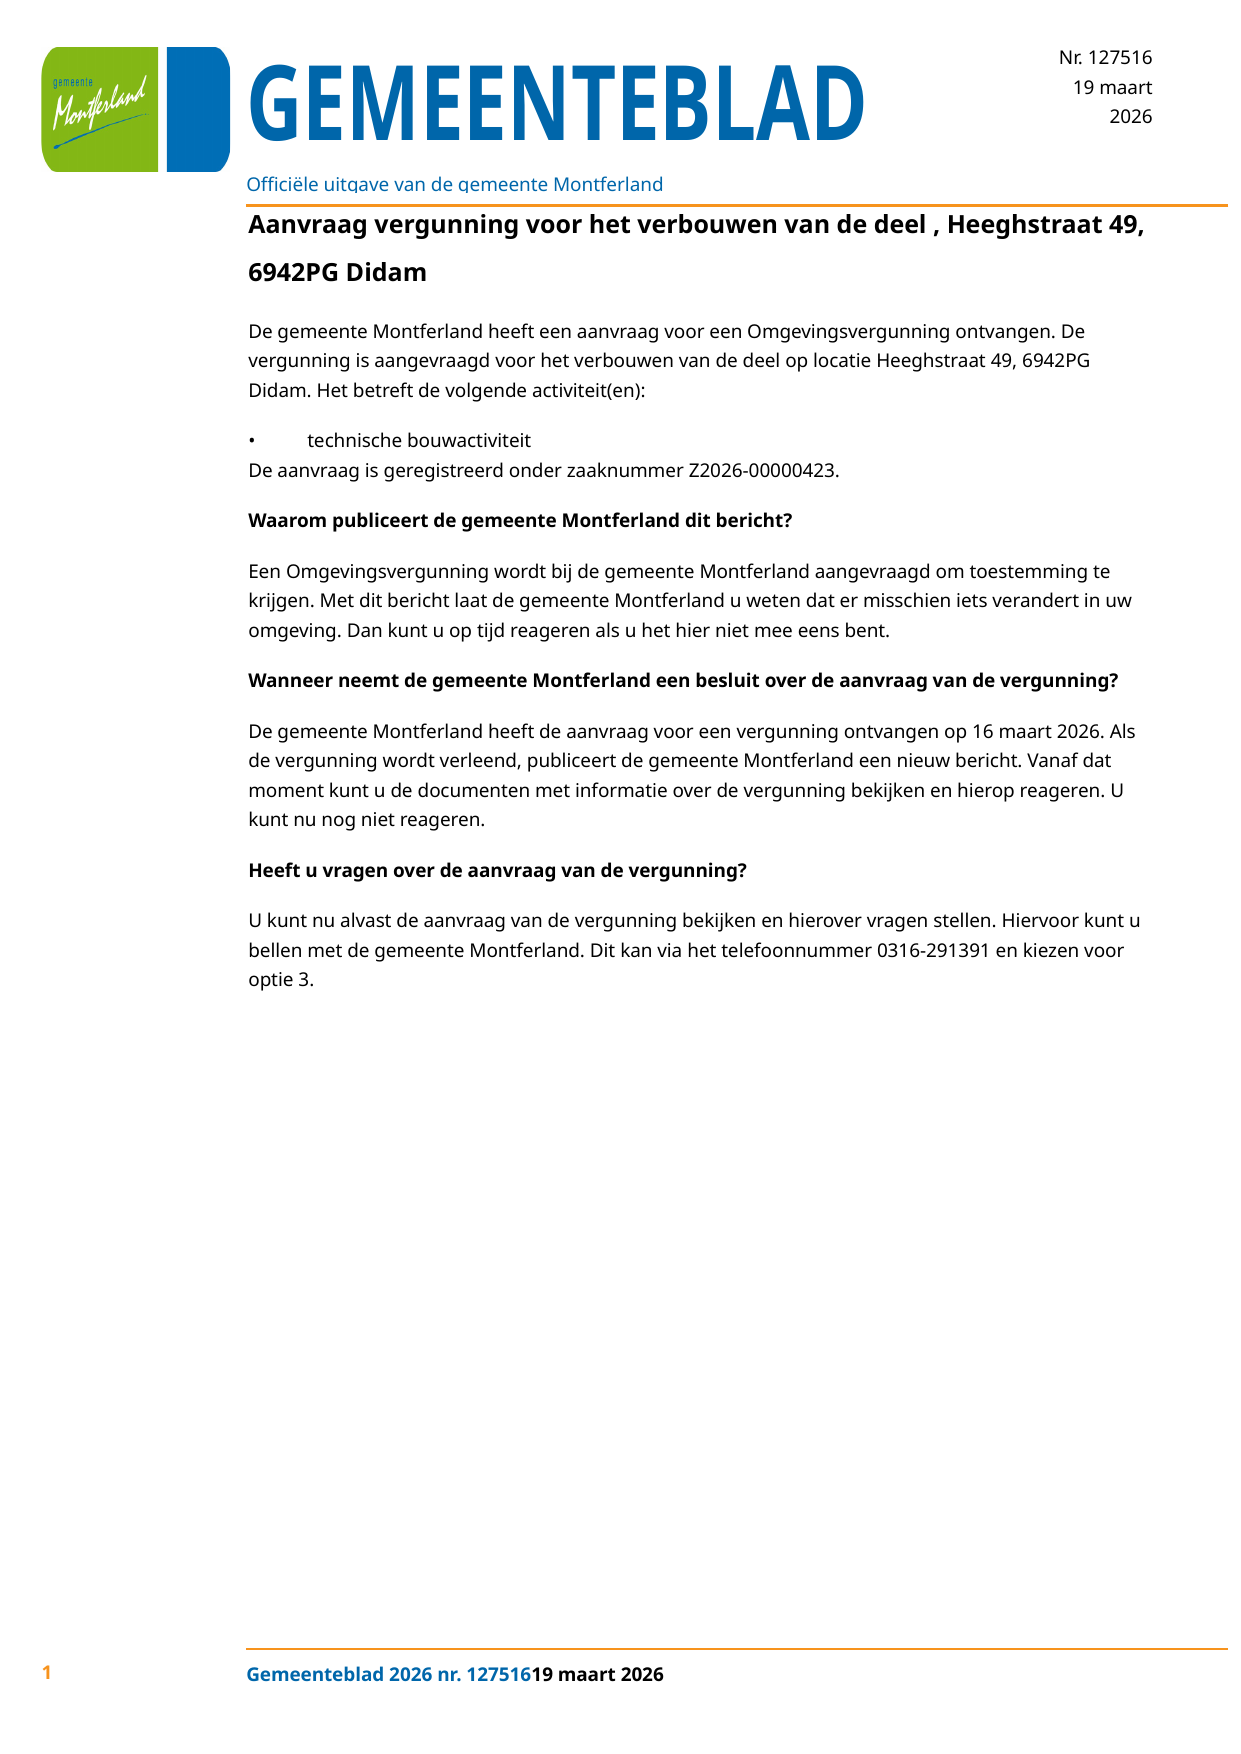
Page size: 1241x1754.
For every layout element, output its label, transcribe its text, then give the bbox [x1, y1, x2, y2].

text De aanvraag is geregistreerd onder zaaknummer Z2026-00000423. [248, 457, 1152, 483]
text Heeft u vragen over de aanvraag van de vergunning? [248, 857, 1152, 883]
picture [41, 47, 231, 172]
text Aanvraag vergunning voor het verbouwen van de deel , Heeghstraat 49, 6942PG Didam [248, 207, 1152, 288]
text U kunt nu alvast de aanvraag van de vergunning bekijken en hierover vragen stellen. Hiervoor kunt u bellen met de gemeente Montferland. Dit kan via het telefoonnummer 0316-291391 en kiezen voor optie 3. [248, 907, 1152, 992]
list technische bouwactiviteit [248, 427, 1152, 453]
text Wanneer neemt de gemeente Montferland een besluit over de aanvraag van de vergunning? [248, 667, 1152, 693]
text De gemeente Montferland heeft de aanvraag voor een vergunning ontvangen op 16 maart 2026. Als de vergunning wordt verleend, publiceert de gemeente Montferland een nieuw bericht. Vanaf dat moment kunt u de documenten met informatie over de vergunning bekijken en hierop reageren. U kunt nu nog niet reageren. [248, 718, 1152, 832]
text Waarom publiceert de gemeente Montferland dit bericht? [248, 507, 1152, 533]
text Een Omgevingsvergunning wordt bij de gemeente Montferland aangevraagd om toestemming te krijgen. Met dit bericht laat de gemeente Montferland u weten dat er misschien iets verandert in uw omgeving. Dan kunt u op tijd reageren als u het hier niet mee eens bent. [248, 558, 1152, 643]
text De gemeente Montferland heeft een aanvraag voor een Omgevingsvergunning ontvangen. De vergunning is aangevraagd voor het verbouwen van de deel op locatie Heeghstraat 49, 6942PG Didam. Het betreft de volgende activiteit(en): [248, 318, 1152, 403]
